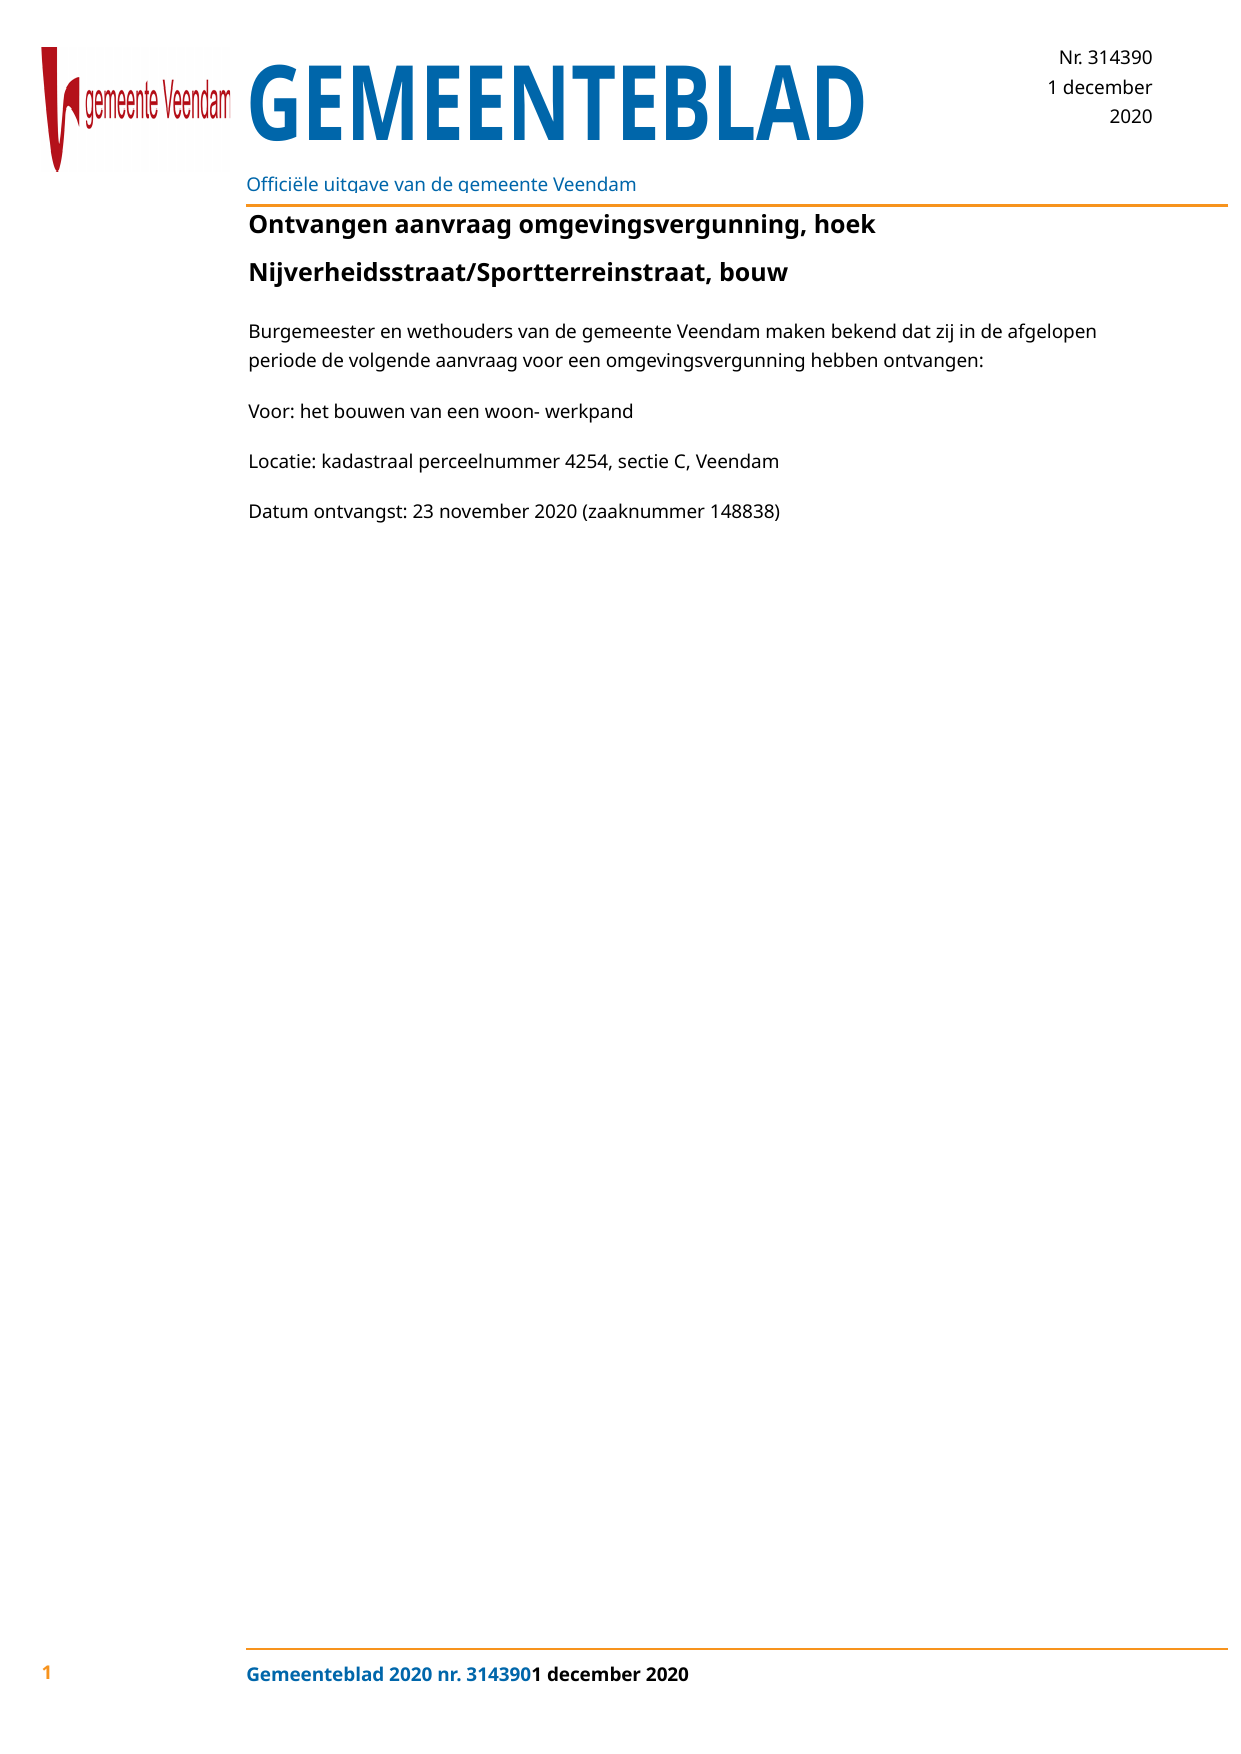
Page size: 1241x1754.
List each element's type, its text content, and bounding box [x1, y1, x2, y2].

picture [41, 47, 231, 172]
text Datum ontvangst: 23 november 2020 (zaaknummer 148838) [248, 499, 1152, 524]
text Locatie: kadastraal perceelnummer 4254, sectie C, Veendam [248, 448, 1152, 474]
text Voor: het bouwen van een woon- werkpand [248, 398, 1152, 424]
text Ontvangen aanvraag omgevingsvergunning, hoek Nijverheidsstraat/Sportterreinstraat, bouw [248, 207, 1152, 288]
text Burgemeester en wethouders van de gemeente Veendam maken bekend dat zij in de afgelopen periode de volgende aanvraag voor een omgevingsvergunning hebben ontvangen: [248, 318, 1152, 373]
